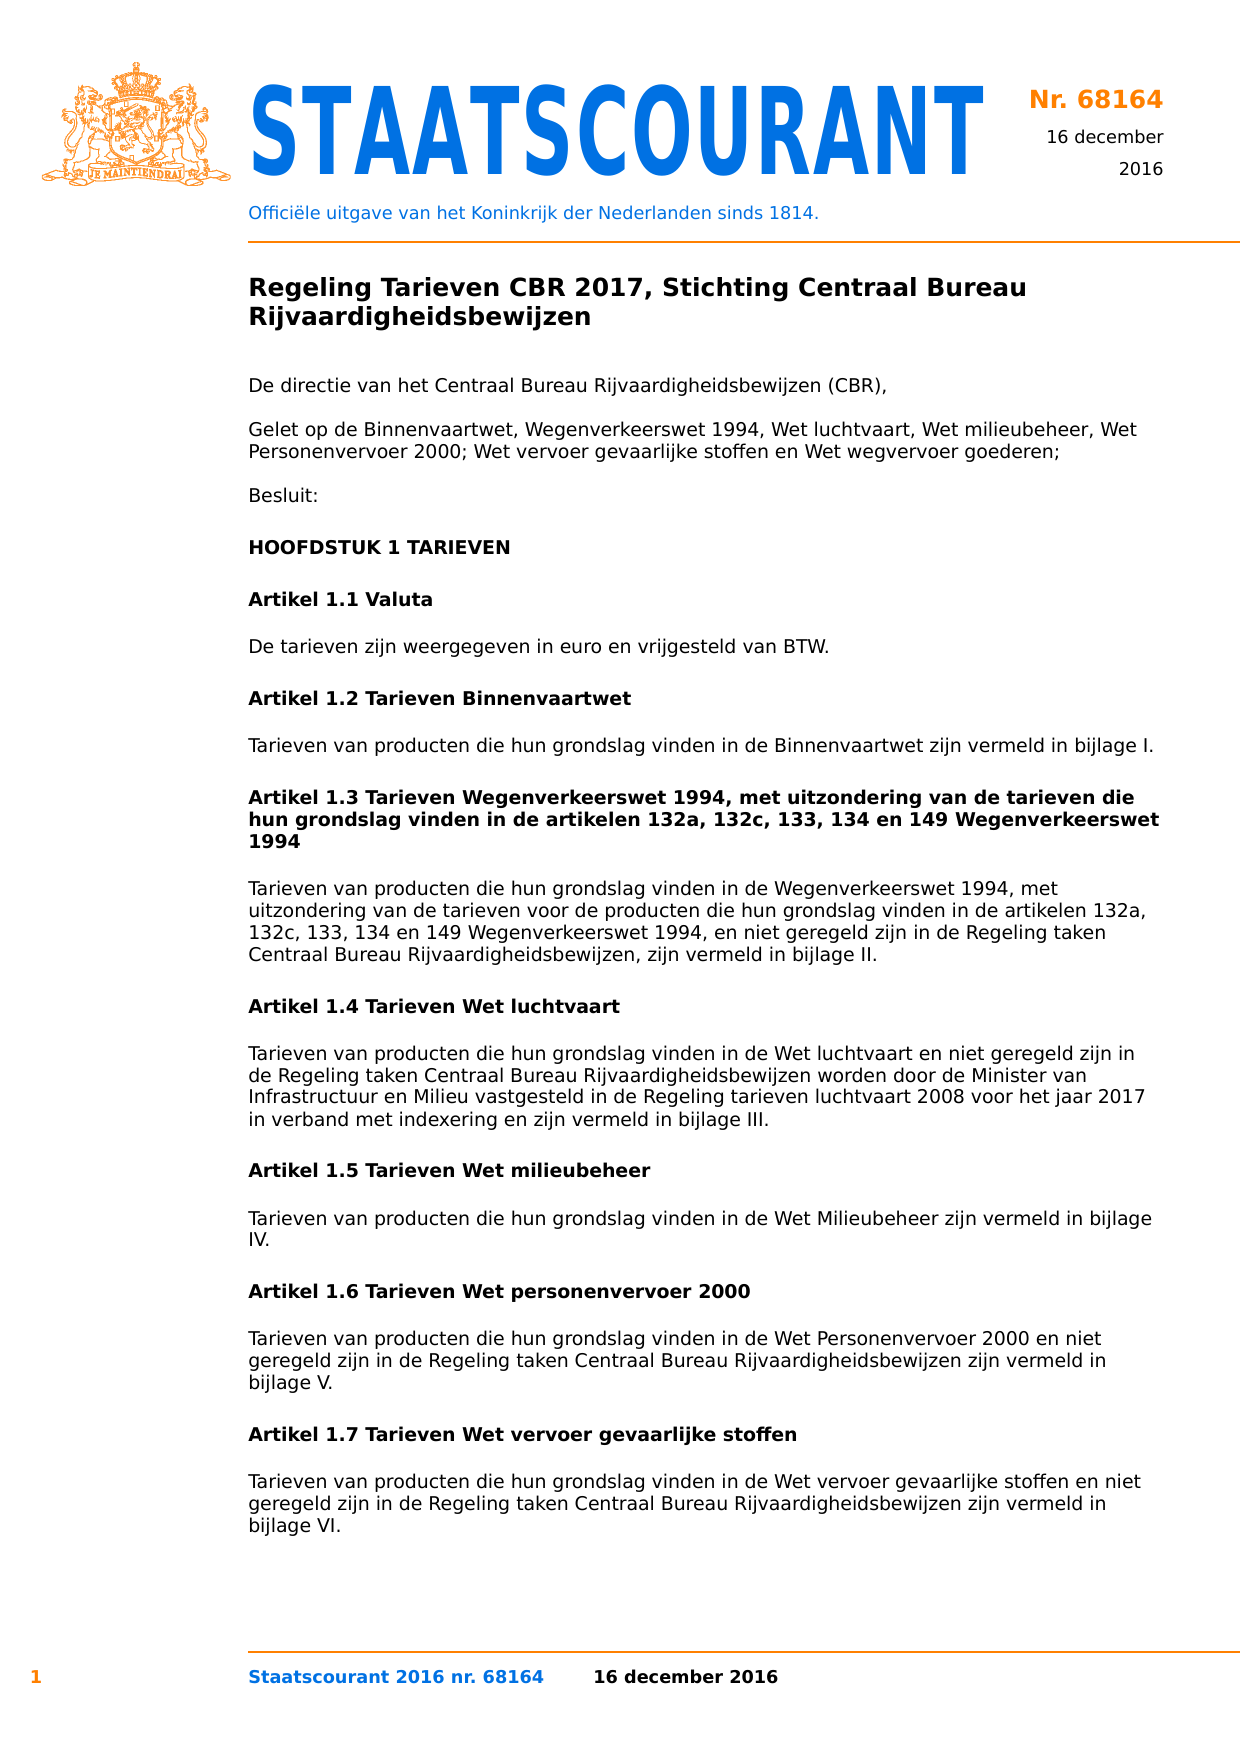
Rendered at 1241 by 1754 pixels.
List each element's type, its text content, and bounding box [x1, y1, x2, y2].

text De tarieven zijn weergegeven in euro en vrijgesteld van BTW. [248, 636, 1163, 658]
subtitle Artikel 1.4 Tarieven Wet luchtvaart [248, 996, 1163, 1017]
text De directie van het Centraal Bureau Rijvaardigheidsbewijzen (CBR), [248, 375, 1163, 397]
subtitle Regeling Tarieven CBR 2017, Stichting Centraal Bureau Rijvaardigheidsbewijzen [248, 273, 1163, 331]
table_cell 16 december [998, 121, 1240, 153]
text Tarieven van producten die hun grondslag vinden in de Binnenvaartwet zijn vermeld in bijlage I. [248, 735, 1163, 757]
table_header STAATSCOURANT [248, 62, 998, 203]
subtitle HOOFDSTUK 1 TARIEVEN [248, 537, 1163, 559]
subtitle Artikel 1.6 Tarieven Wet personenvervoer 2000 [248, 1281, 1163, 1303]
text Tarieven van producten die hun grondslag vinden in de Wet Milieubeheer zijn vermeld in bijlage IV. [248, 1207, 1163, 1251]
subtitle Artikel 1.3 Tarieven Wegenverkeerswet 1994, met uitzondering van de tarieven die hun grondslag vinden in de artikelen 132a, 132c, 133, 134 en 149 Wegenverkeerswet 1994 [248, 787, 1163, 853]
subtitle Artikel 1.5 Tarieven Wet milieubeheer [248, 1160, 1163, 1182]
table_cell 2016 [998, 153, 1240, 203]
table_cell Officiële uitgave van het Koninkrijk der Nederlanden sinds 1814. [248, 203, 1240, 241]
subtitle Artikel 1.2 Tarieven Binnenvaartwet [248, 688, 1163, 710]
picture [41, 62, 231, 186]
text Besluit: [248, 485, 1163, 507]
subtitle Artikel 1.7 Tarieven Wet vervoer gevaarlijke stoffen [248, 1424, 1163, 1446]
text Tarieven van producten die hun grondslag vinden in de Wet luchtvaart en niet geregeld zijn in de Regeling taken Centraal Bureau Rijvaardigheidsbewijzen worden door de Minister van Infrastructuur en Milieu vastgesteld in de Regeling tarieven luchtvaart 2008 voor het jaar 2017 in verband met indexering en zijn vermeld in bijlage III. [248, 1042, 1163, 1130]
text Tarieven van producten die hun grondslag vinden in de Wet Personenvervoer 2000 en niet geregeld zijn in de Regeling taken Centraal Bureau Rijvaardigheidsbewijzen zijn vermeld in bijlage V. [248, 1328, 1163, 1394]
text Tarieven van producten die hun grondslag vinden in de Wet vervoer gevaarlijke stoffen en niet geregeld zijn in de Regeling taken Centraal Bureau Rijvaardigheidsbewijzen zijn vermeld in bijlage VI. [248, 1471, 1163, 1537]
text Tarieven van producten die hun grondslag vinden in de Wegenverkeerswet 1994, met uitzondering van de tarieven voor de producten die hun grondslag vinden in de artikelen 132a, 132c, 133, 134 en 149 Wegenverkeerswet 1994, en niet geregeld zijn in de Regeling taken Centraal Bureau Rijvaardigheidsbewijzen, zijn vermeld in bijlage II. [248, 878, 1163, 966]
subtitle Artikel 1.1 Valuta [248, 589, 1163, 611]
text Gelet op de Binnenvaartwet, Wegenverkeerswet 1994, Wet luchtvaart, Wet milieubeheer, Wet Personenvervoer 2000; Wet vervoer gevaarlijke stoffen en Wet wegvervoer goederen; [248, 419, 1163, 463]
table_header [25, 62, 248, 241]
table_header Nr. 68164 [998, 62, 1240, 121]
